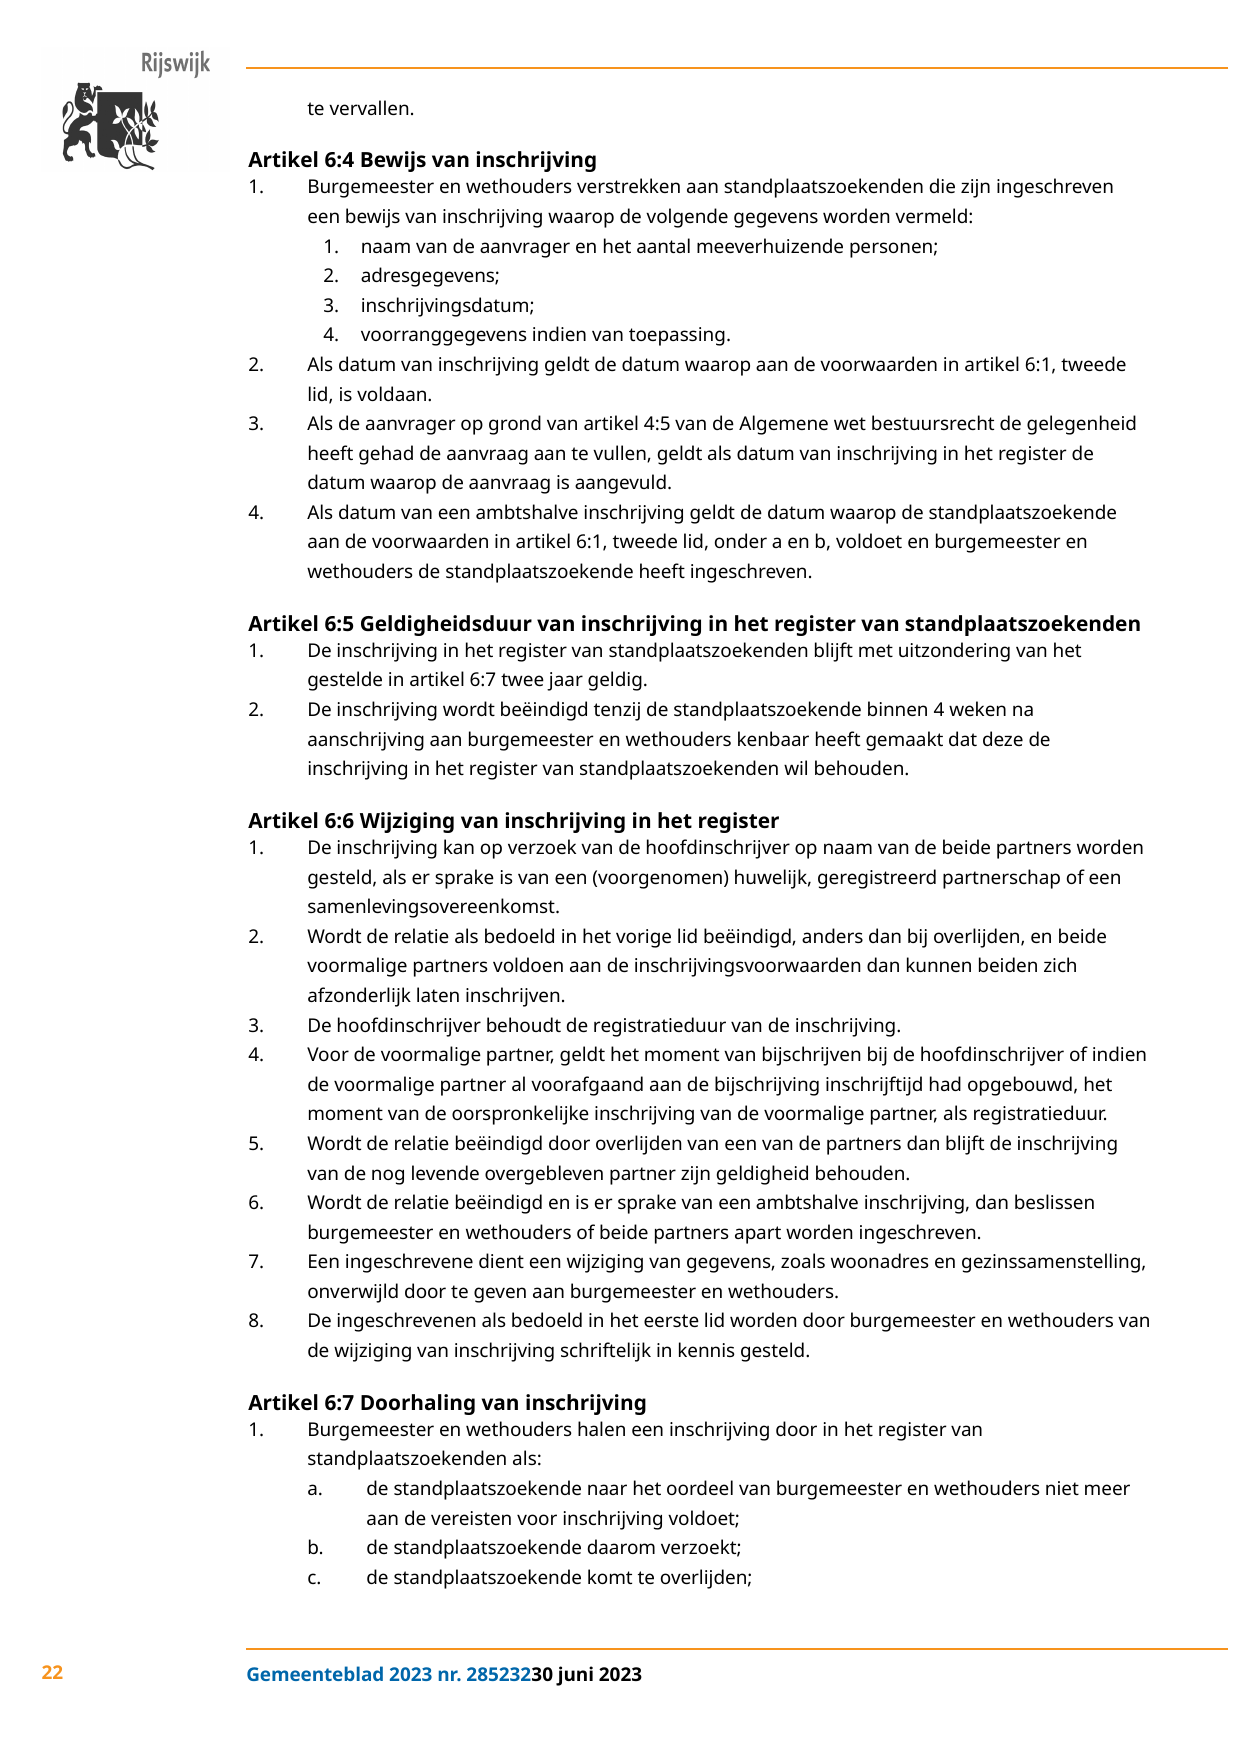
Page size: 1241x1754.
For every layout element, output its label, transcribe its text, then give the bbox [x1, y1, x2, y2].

list adresgegevens; [323, 262, 1152, 288]
list De inschrijving kan op verzoek van de hoofdinschrijver op naam van de beide partners worden gesteld, als er sprake is van een (voorgenomen) huwelijk, geregistreerd partnerschap of een samenlevingsovereenkomst. [248, 834, 1152, 919]
list Wordt de relatie beëindigd door overlijden van een van de partners dan blijft de inschrijving van de nog levende overgebleven partner zijn geldigheid behouden. [248, 1130, 1152, 1185]
list De hoofdinschrijver behoudt de registratieduur van de inschrijving. [248, 1012, 1152, 1037]
list de standplaatszoekende komt te overlijden; [307, 1564, 1152, 1590]
text Artikel 6:4 Bewijs van inschrijving [248, 145, 1152, 174]
list Burgemeester en wethouders verstrekken aan standplaatszoekenden die zijn ingeschreven een bewijs van inschrijving waarop de volgende gegevens worden vermeld: [248, 174, 1152, 229]
list de standplaatszoekende naar het oordeel van burgemeester en wethouders niet meer aan de vereisten voor inschrijving voldoet; [307, 1475, 1152, 1531]
list Als datum van een ambtshalve inschrijving geldt de datum waarop de standplaatszoekende aan de voorwaarden in artikel 6:1, tweede lid, onder a en b, voldoet en burgemeester en wethouders de standplaatszoekende heeft ingeschreven. [248, 499, 1152, 584]
text Artikel 6:7 Doorhaling van inschrijving [248, 1388, 1152, 1416]
list De ingeschrevenen als bedoeld in het eerste lid worden door burgemeester en wethouders van de wijziging van inschrijving schriftelijk in kennis gesteld. [248, 1308, 1152, 1363]
list Voor de voormalige partner, geldt het moment van bijschrijven bij de hoofdinschrijver of indien de voormalige partner al voorafgaand aan de bijschrijving inschrijftijd had opgebouwd, het moment van de oorspronkelijke inschrijving van de voormalige partner, als registratieduur. [248, 1041, 1152, 1126]
list voorranggegevens indien van toepassing. [323, 322, 1152, 347]
list te vervallen. [248, 95, 1152, 121]
list De inschrijving in het register van standplaatszoekenden blijft met uitzondering van het gestelde in artikel 6:7 twee jaar geldig. [248, 637, 1152, 692]
text Artikel 6:6 Wijziging van inschrijving in het register [248, 806, 1152, 834]
picture [41, 47, 231, 172]
list Wordt de relatie beëindigd en is er sprake van een ambtshalve inschrijving, dan beslissen burgemeester en wethouders of beide partners apart worden ingeschreven. [248, 1189, 1152, 1244]
list naam van de aanvrager en het aantal meeverhuizende personen; [323, 233, 1152, 258]
list De inschrijving wordt beëindigd tenzij de standplaatszoekende binnen 4 weken na aanschrijving aan burgemeester en wethouders kenbaar heeft gemaakt dat deze de inschrijving in het register van standplaatszoekenden wil behouden. [248, 696, 1152, 781]
list Als de aanvrager op grond van artikel 4:5 van de Algemene wet bestuursrecht de gelegenheid heeft gehad de aanvraag aan te vullen, geldt als datum van inschrijving in het register de datum waarop de aanvraag is aangevuld. [248, 410, 1152, 495]
text Artikel 6:5 Geldigheidsduur van inschrijving in het register van standplaatszoekenden [248, 609, 1152, 637]
list de standplaatszoekende daarom verzoekt; [307, 1534, 1152, 1560]
list inschrijvingsdatum; [323, 292, 1152, 318]
list Wordt de relatie als bedoeld in het vorige lid beëindigd, anders dan bij overlijden, en beide voormalige partners voldoen aan de inschrijvingsvoorwaarden dan kunnen beiden zich afzonderlijk laten inschrijven. [248, 923, 1152, 1008]
list Een ingeschrevene dient een wijziging van gegevens, zoals woonadres en gezinssamenstelling, onverwijld door te geven aan burgemeester en wethouders. [248, 1248, 1152, 1304]
list Als datum van inschrijving geldt de datum waarop aan de voorwaarden in artikel 6:1, tweede lid, is voldaan. [248, 351, 1152, 406]
list Burgemeester en wethouders halen een inschrijving door in het register van standplaatszoekenden als: [248, 1416, 1152, 1471]
